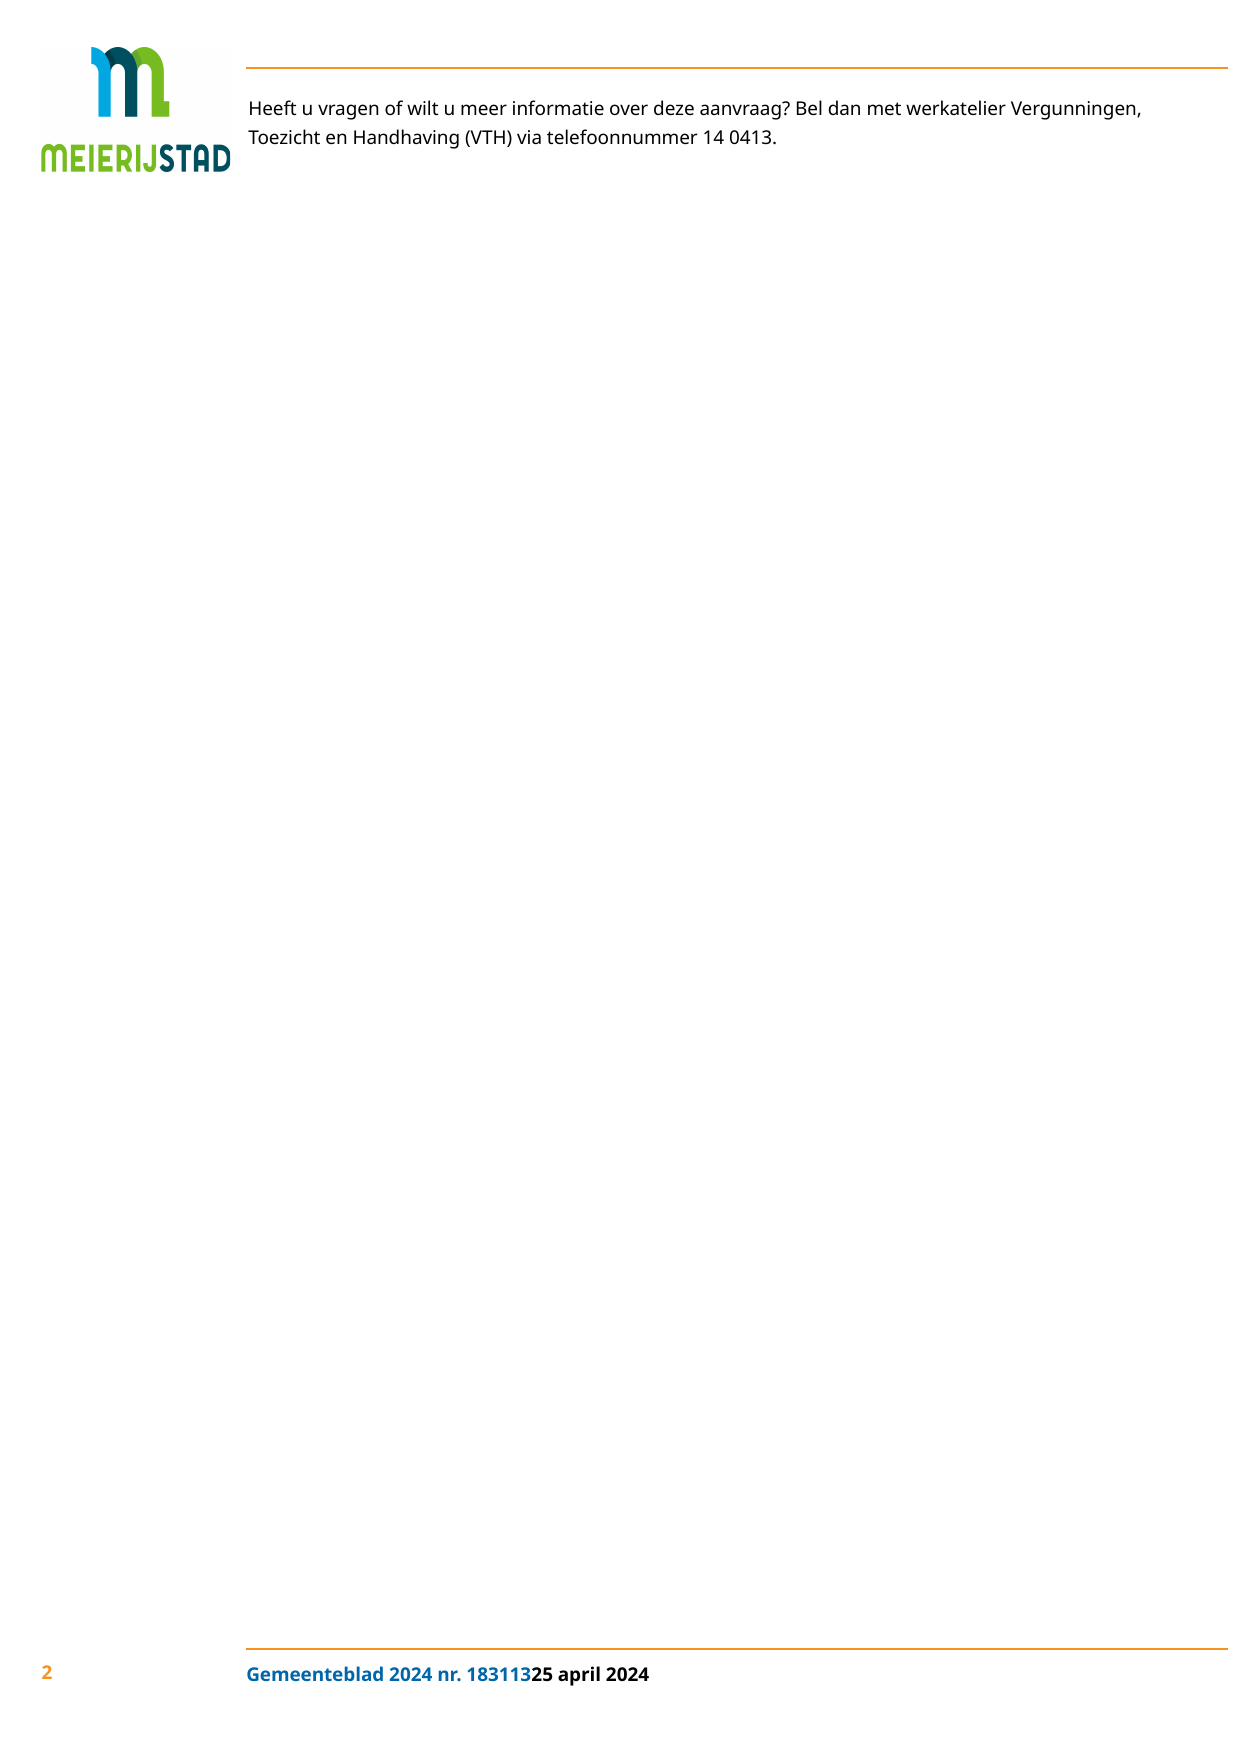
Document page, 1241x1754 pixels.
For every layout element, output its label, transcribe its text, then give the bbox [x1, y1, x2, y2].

text Heeft u vragen of wilt u meer informatie over deze aanvraag? Bel dan met werkatelier Vergunningen, Toezicht en Handhaving (VTH) via telefoonnummer 14 0413. [248, 95, 1152, 150]
picture [41, 47, 231, 172]
